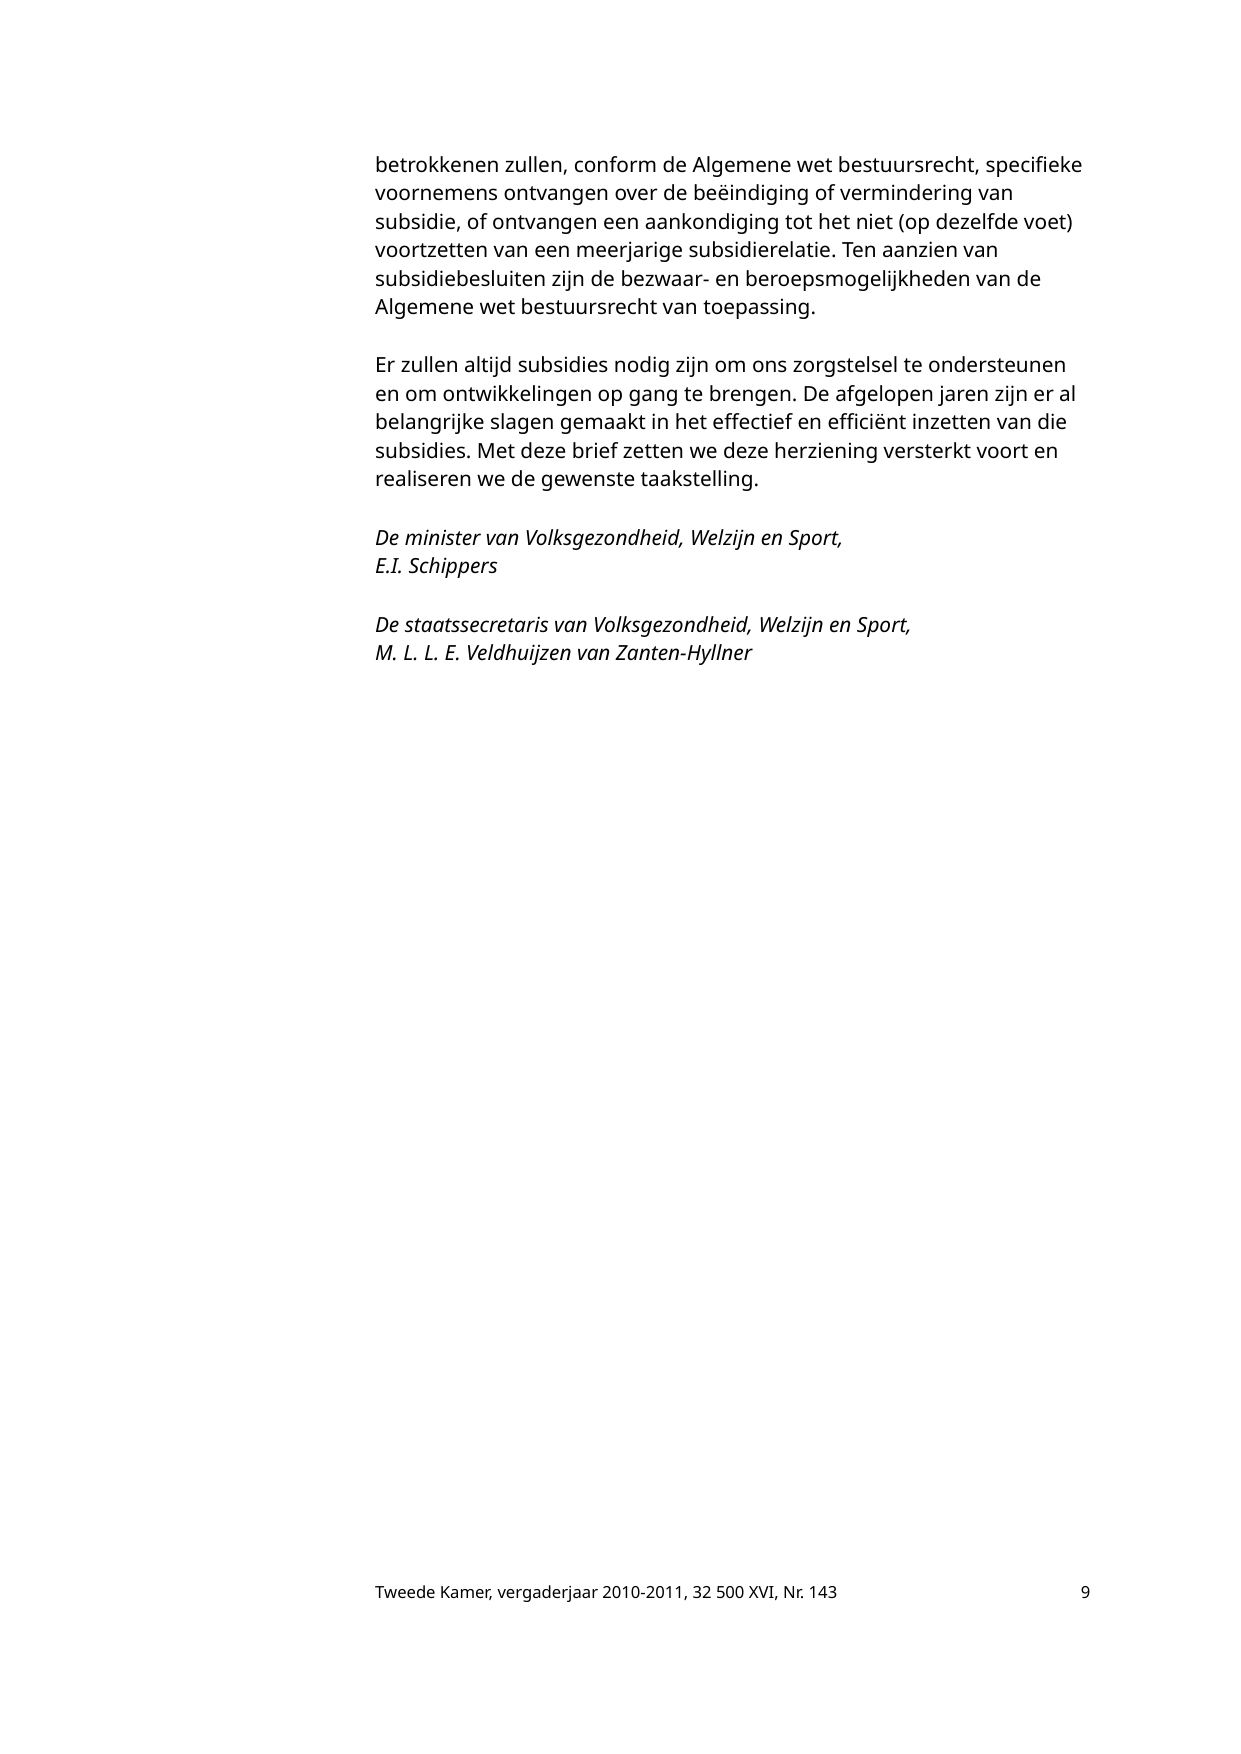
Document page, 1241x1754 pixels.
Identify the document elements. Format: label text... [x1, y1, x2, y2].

text Er zullen altijd subsidies nodig zijn om ons zorgstelsel te ondersteunen en om ontwikkelingen op gang te brengen. De afgelopen jaren zijn er al belangrijke slagen gemaakt in het effectief en efficiënt inzetten van die subsidies. Met deze brief zetten we deze herziening versterkt voort en realiseren we de gewenste taakstelling. [375, 351, 1090, 493]
text betrokkenen zullen, conform de Algemene wet bestuursrecht, specifieke voornemens ontvangen over de beëindiging of vermindering van subsidie, of ontvangen een aankondiging tot het niet (op dezelfde voet) voortzetten van een meerjarige subsidierelatie. Ten aanzien van subsidiebesluiten zijn de bezwaar- en beroepsmogelijkheden van de Algemene wet bestuursrecht van toepassing. [375, 150, 1090, 321]
text De staatssecretaris van Volksgezondheid, Welzijn en Sport, [375, 610, 1090, 638]
text De minister van Volksgezondheid, Welzijn en Sport, [375, 523, 1090, 551]
text M. L. L. E. Veldhuijzen van Zanten-Hyllner [375, 638, 1090, 667]
text E.I. Schippers [375, 551, 1090, 580]
